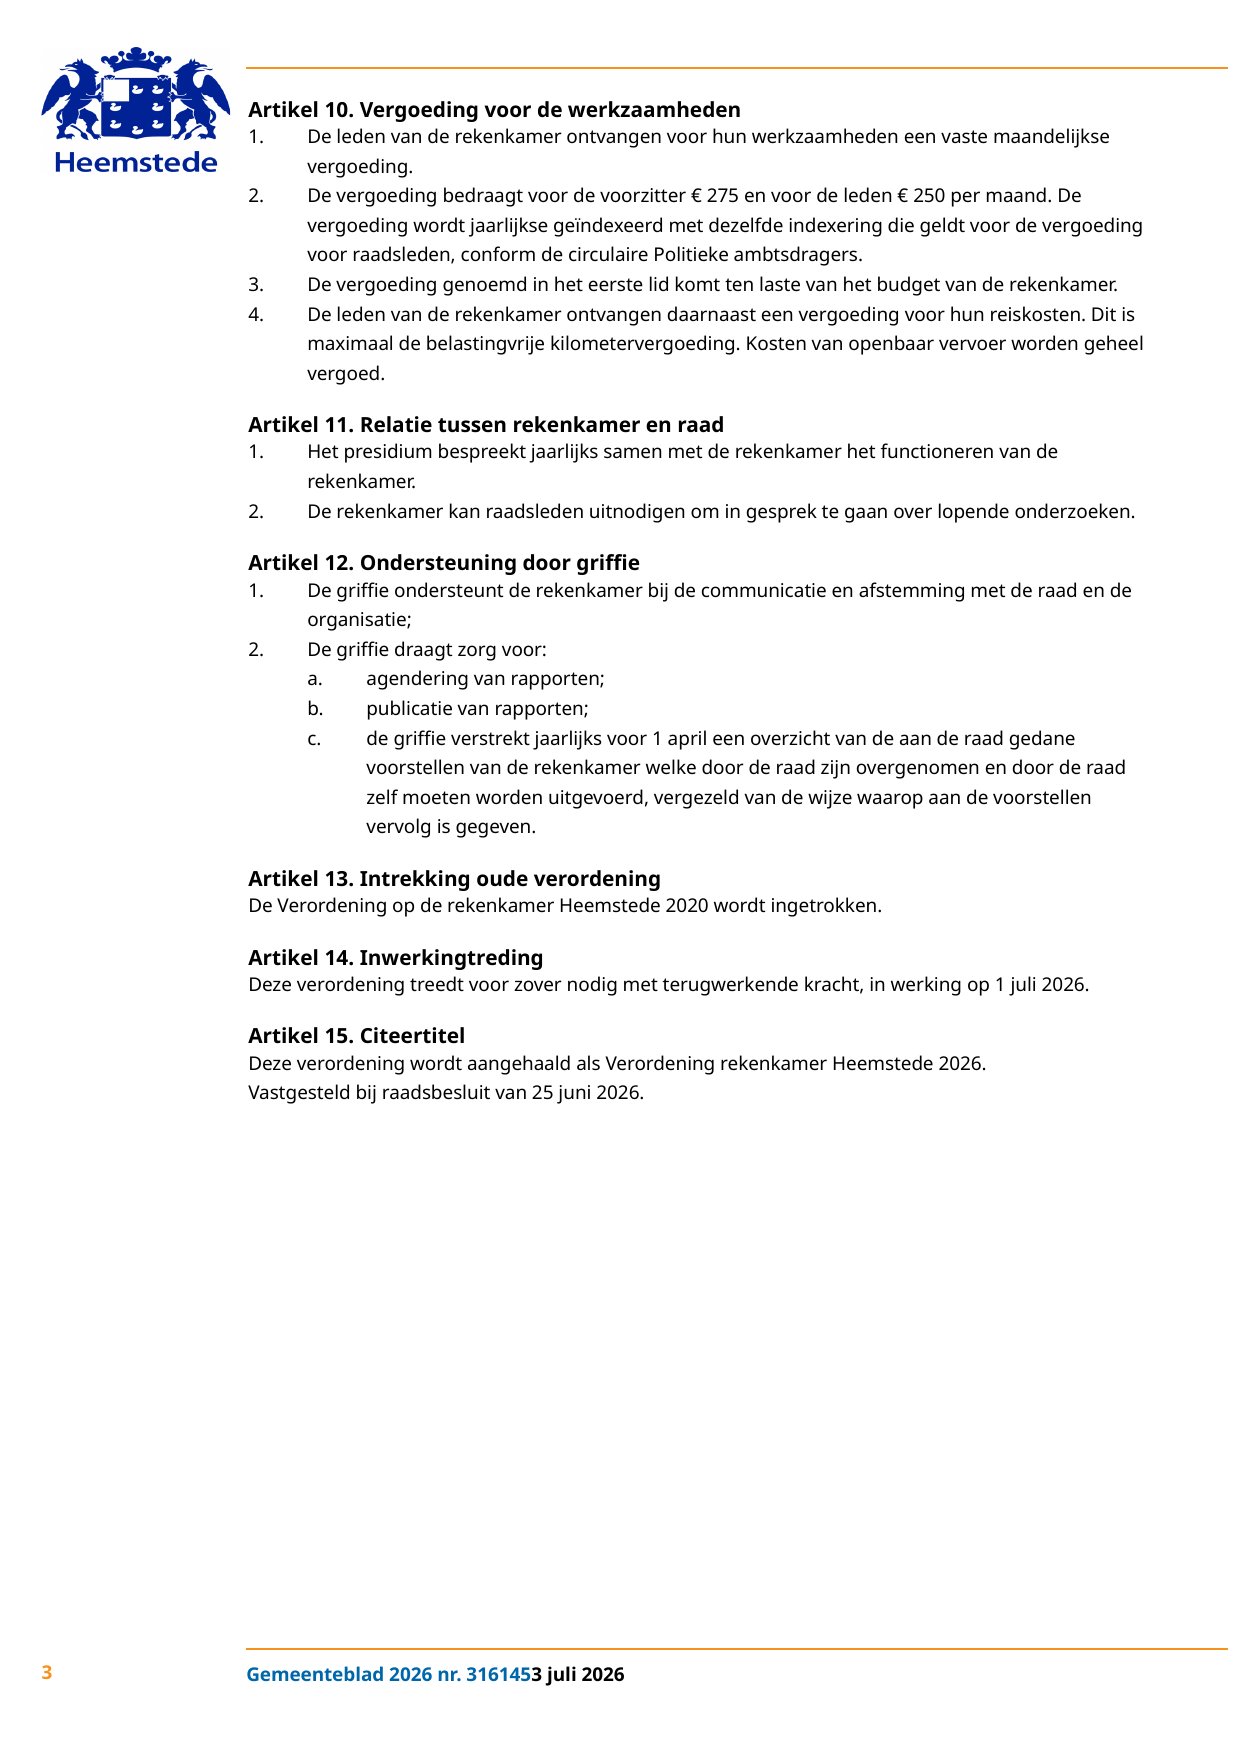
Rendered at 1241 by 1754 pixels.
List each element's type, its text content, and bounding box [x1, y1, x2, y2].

list De rekenkamer kan raadsleden uitnodigen om in gesprek te gaan over lopende onderzoeken. [248, 498, 1152, 524]
text Artikel 15. Citeertitel [248, 1022, 1152, 1050]
picture [41, 47, 231, 172]
text Vastgesteld bij raadsbesluit van 25 juni 2026. [248, 1079, 1152, 1105]
list De griffie ondersteunt de rekenkamer bij de communicatie en afstemming met de raad en de organisatie; [248, 577, 1152, 632]
text De Verordening op de rekenkamer Heemstede 2020 wordt ingetrokken. [248, 892, 1152, 918]
list De leden van de rekenkamer ontvangen daarnaast een vergoeding voor hun reiskosten. Dit is maximaal de belastingvrije kilometervergoeding. Kosten van openbaar vervoer worden geheel vergoed. [248, 301, 1152, 386]
text Artikel 13. Intrekking oude verordening [248, 864, 1152, 892]
text Deze verordening wordt aangehaald als Verordening rekenkamer Heemstede 2026. [248, 1050, 1152, 1076]
text Artikel 10. Vergoeding voor de werkzaamheden [248, 95, 1152, 123]
list De vergoeding genoemd in het eerste lid komt ten laste van het budget van de rekenkamer. [248, 271, 1152, 297]
text Artikel 11. Relatie tussen rekenkamer en raad [248, 410, 1152, 439]
list agendering van rapporten; [307, 666, 1152, 691]
list De leden van de rekenkamer ontvangen voor hun werkzaamheden een vaste maandelijkse vergoeding. [248, 123, 1152, 178]
text Deze verordening treedt voor zover nodig met terugwerkende kracht, in werking op 1 juli 2026. [248, 971, 1152, 997]
list Het presidium bespreekt jaarlijks samen met de rekenkamer het functioneren van de rekenkamer. [248, 439, 1152, 494]
list de griffie verstrekt jaarlijks voor 1 april een overzicht van de aan de raad gedane voorstellen van de rekenkamer welke door de raad zijn overgenomen en door de raad zelf moeten worden uitgevoerd, vergezeld van de wijze waarop aan de voorstellen vervolg is gegeven. [307, 725, 1152, 839]
list De vergoeding bedraagt voor de voorzitter € 275 en voor de leden € 250 per maand. De vergoeding wordt jaarlijkse geïndexeerd met dezelfde indexering die geldt voor de vergoeding voor raadsleden, conform de circulaire Politieke ambtsdragers. [248, 182, 1152, 267]
list publicatie van rapporten; [307, 695, 1152, 721]
text Artikel 12. Ondersteuning door griffie [248, 548, 1152, 577]
text Artikel 14. Inwerkingtreding [248, 943, 1152, 971]
list De griffie draagt zorg voor: [248, 636, 1152, 662]
